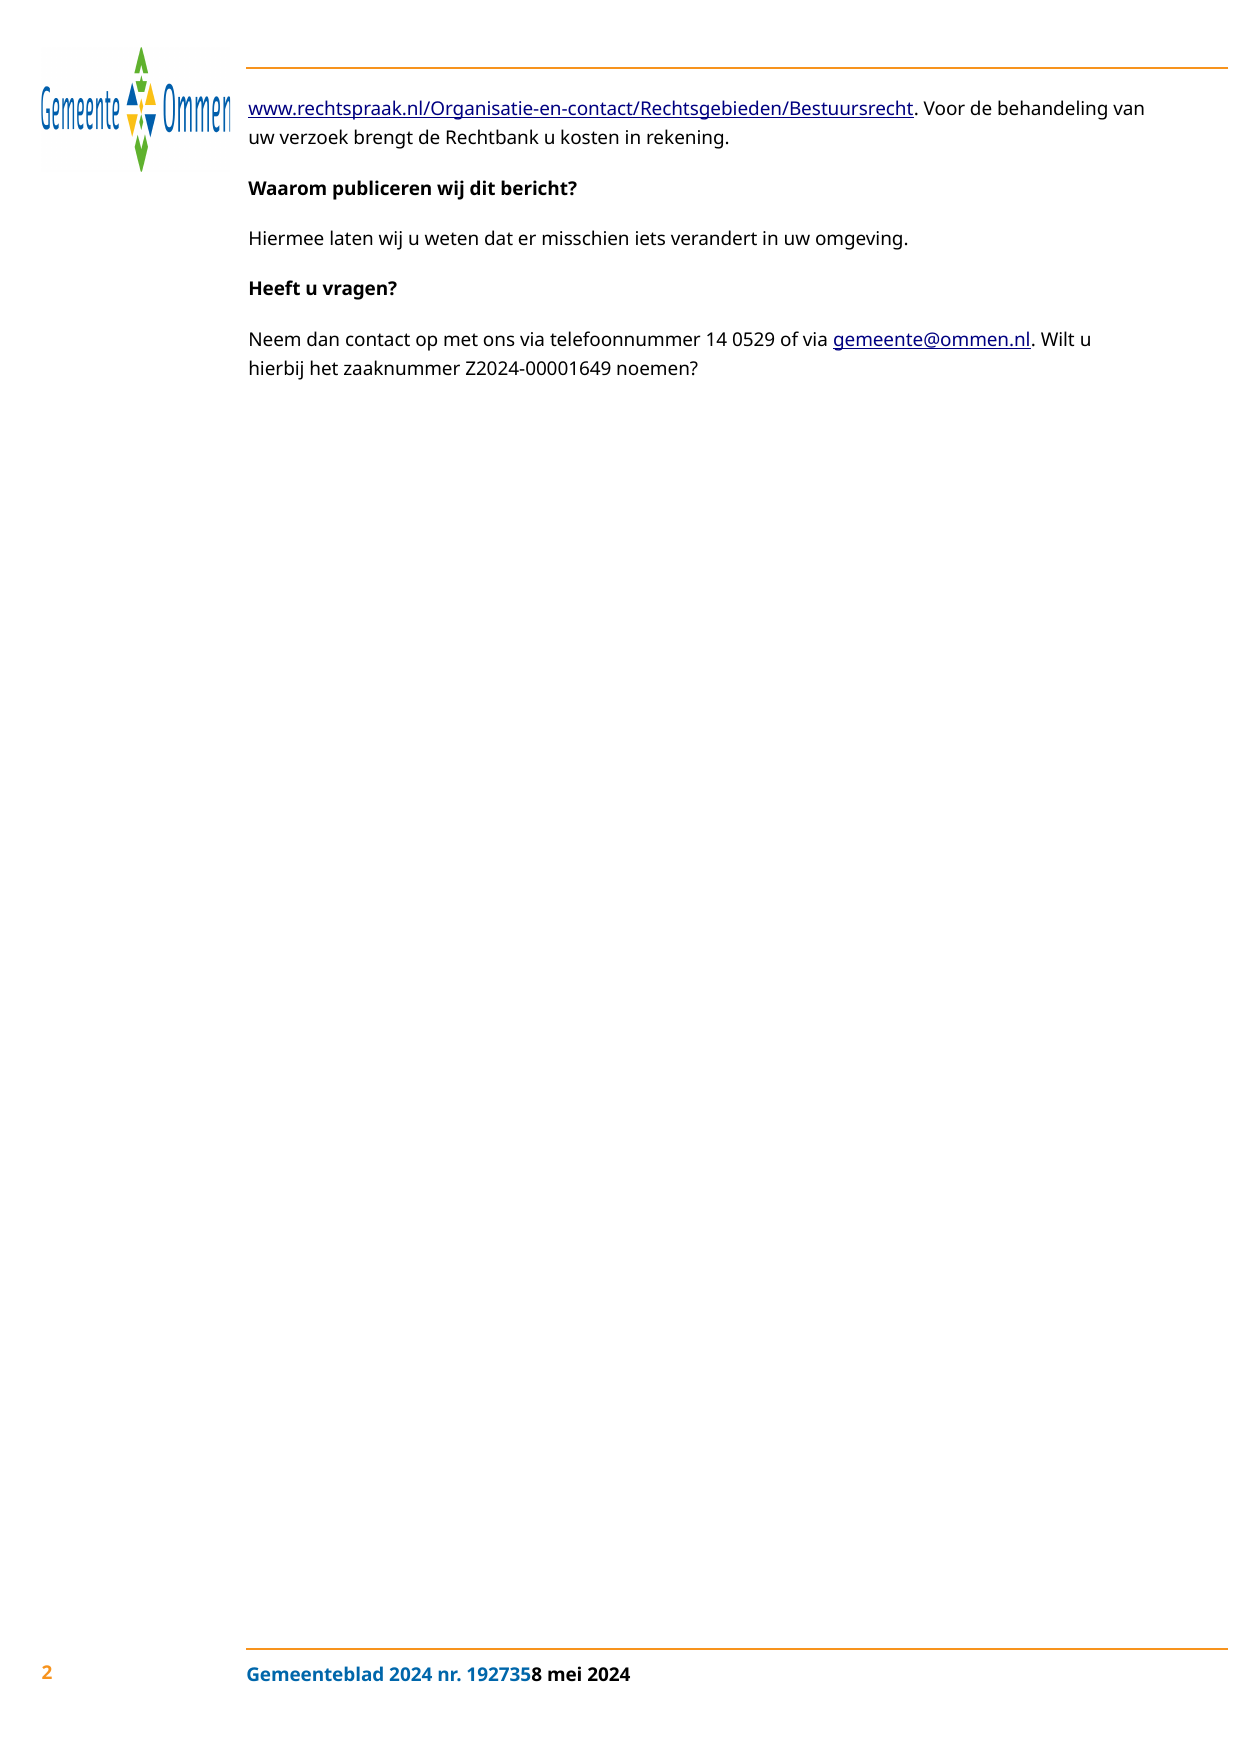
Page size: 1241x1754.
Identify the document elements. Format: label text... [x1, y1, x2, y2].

text Hiermee laten wij u weten dat er misschien iets verandert in uw omgeving. [248, 225, 1152, 251]
picture [41, 47, 231, 172]
text Neem dan contact op met ons via telefoonnummer 14 0529 of via gemeente@ommen.nl. Wilt u hierbij het zaaknummer Z2024-00001649 noemen? [248, 326, 1152, 381]
text Waarom publiceren wij dit bericht? [248, 175, 1152, 201]
text www.rechtspraak.nl/Organisatie-en-contact/Rechtsgebieden/Bestuursrecht. Voor de behandeling van uw verzoek brengt de Rechtbank u kosten in rekening. [248, 95, 1152, 150]
text Heeft u vragen? [248, 276, 1152, 301]
